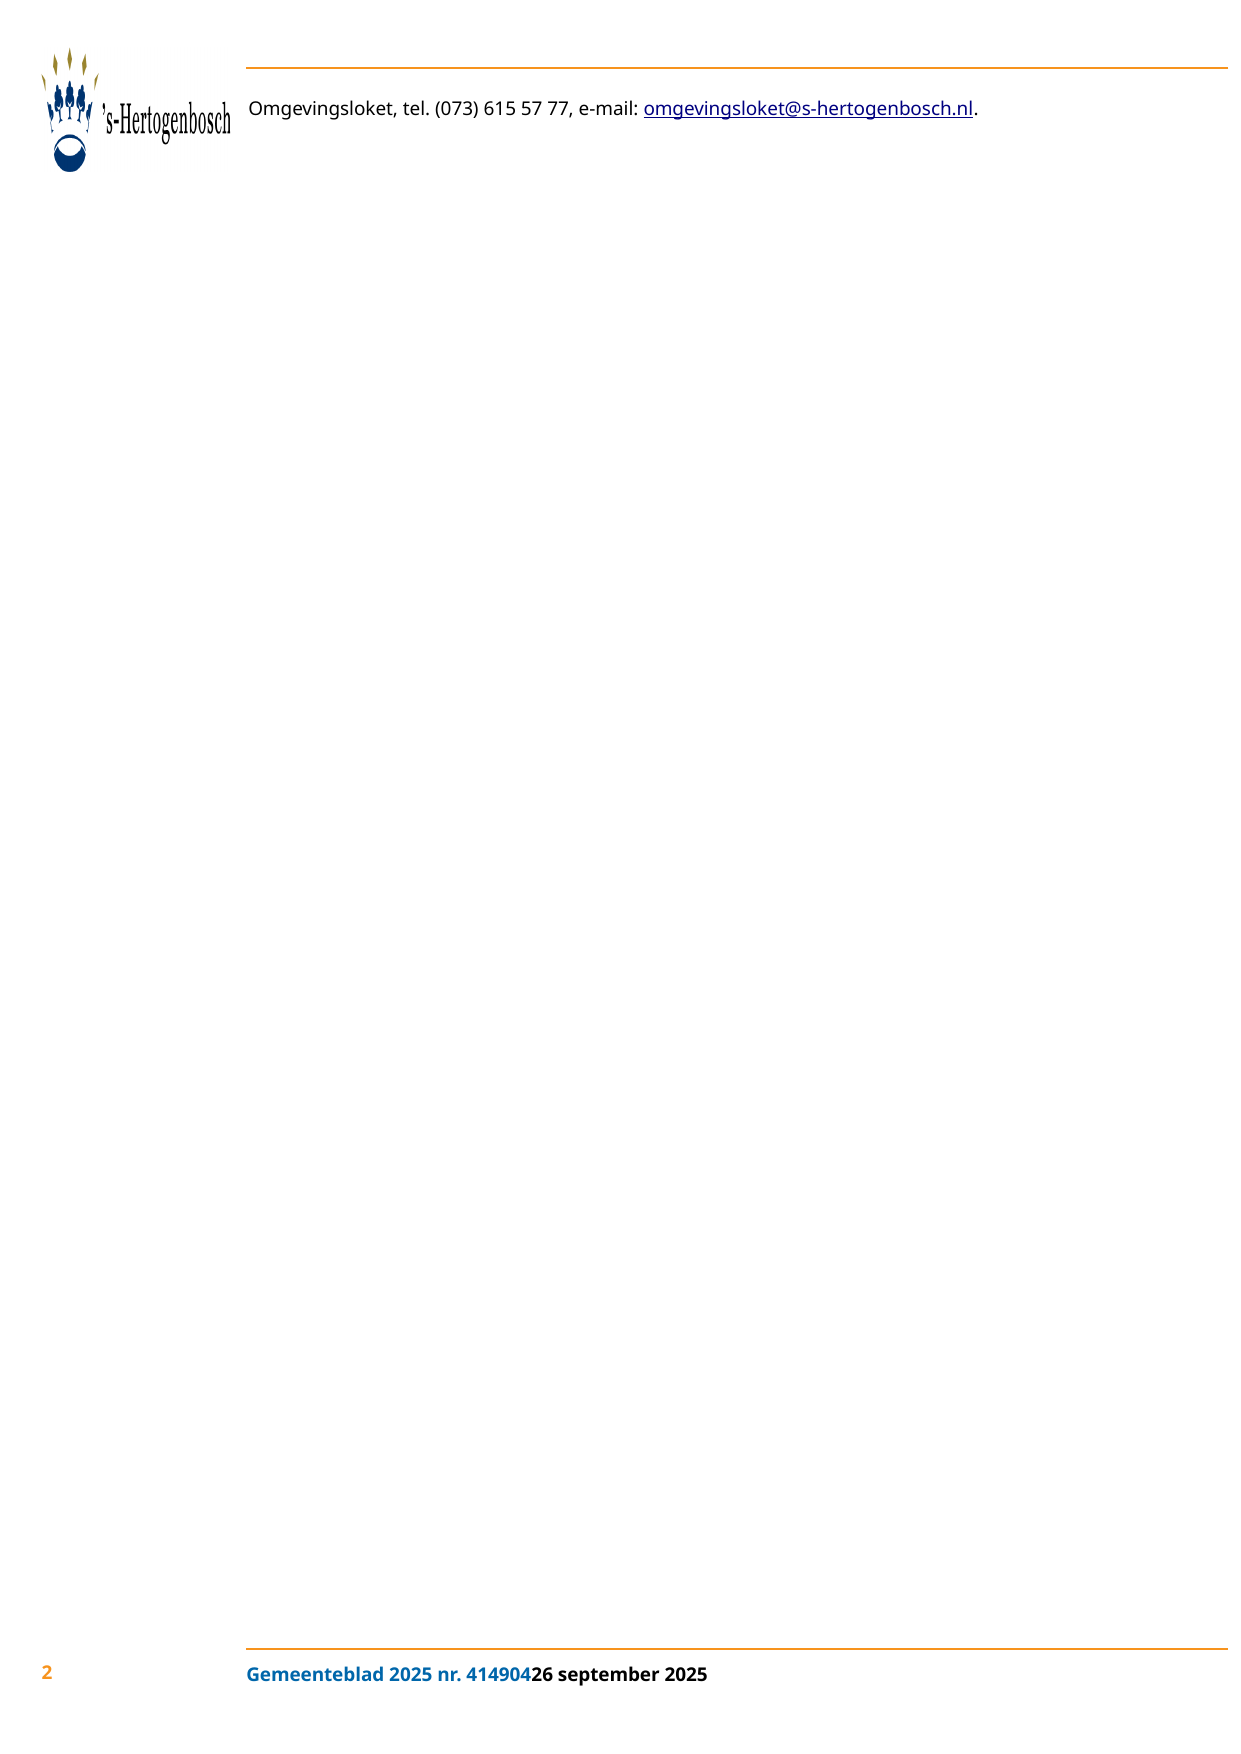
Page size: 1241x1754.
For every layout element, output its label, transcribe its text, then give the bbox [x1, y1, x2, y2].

picture [41, 47, 231, 172]
text Omgevingsloket, tel. (073) 615 57 77, e-mail: omgevingsloket@s-hertogenbosch.nl. [248, 95, 1152, 121]
